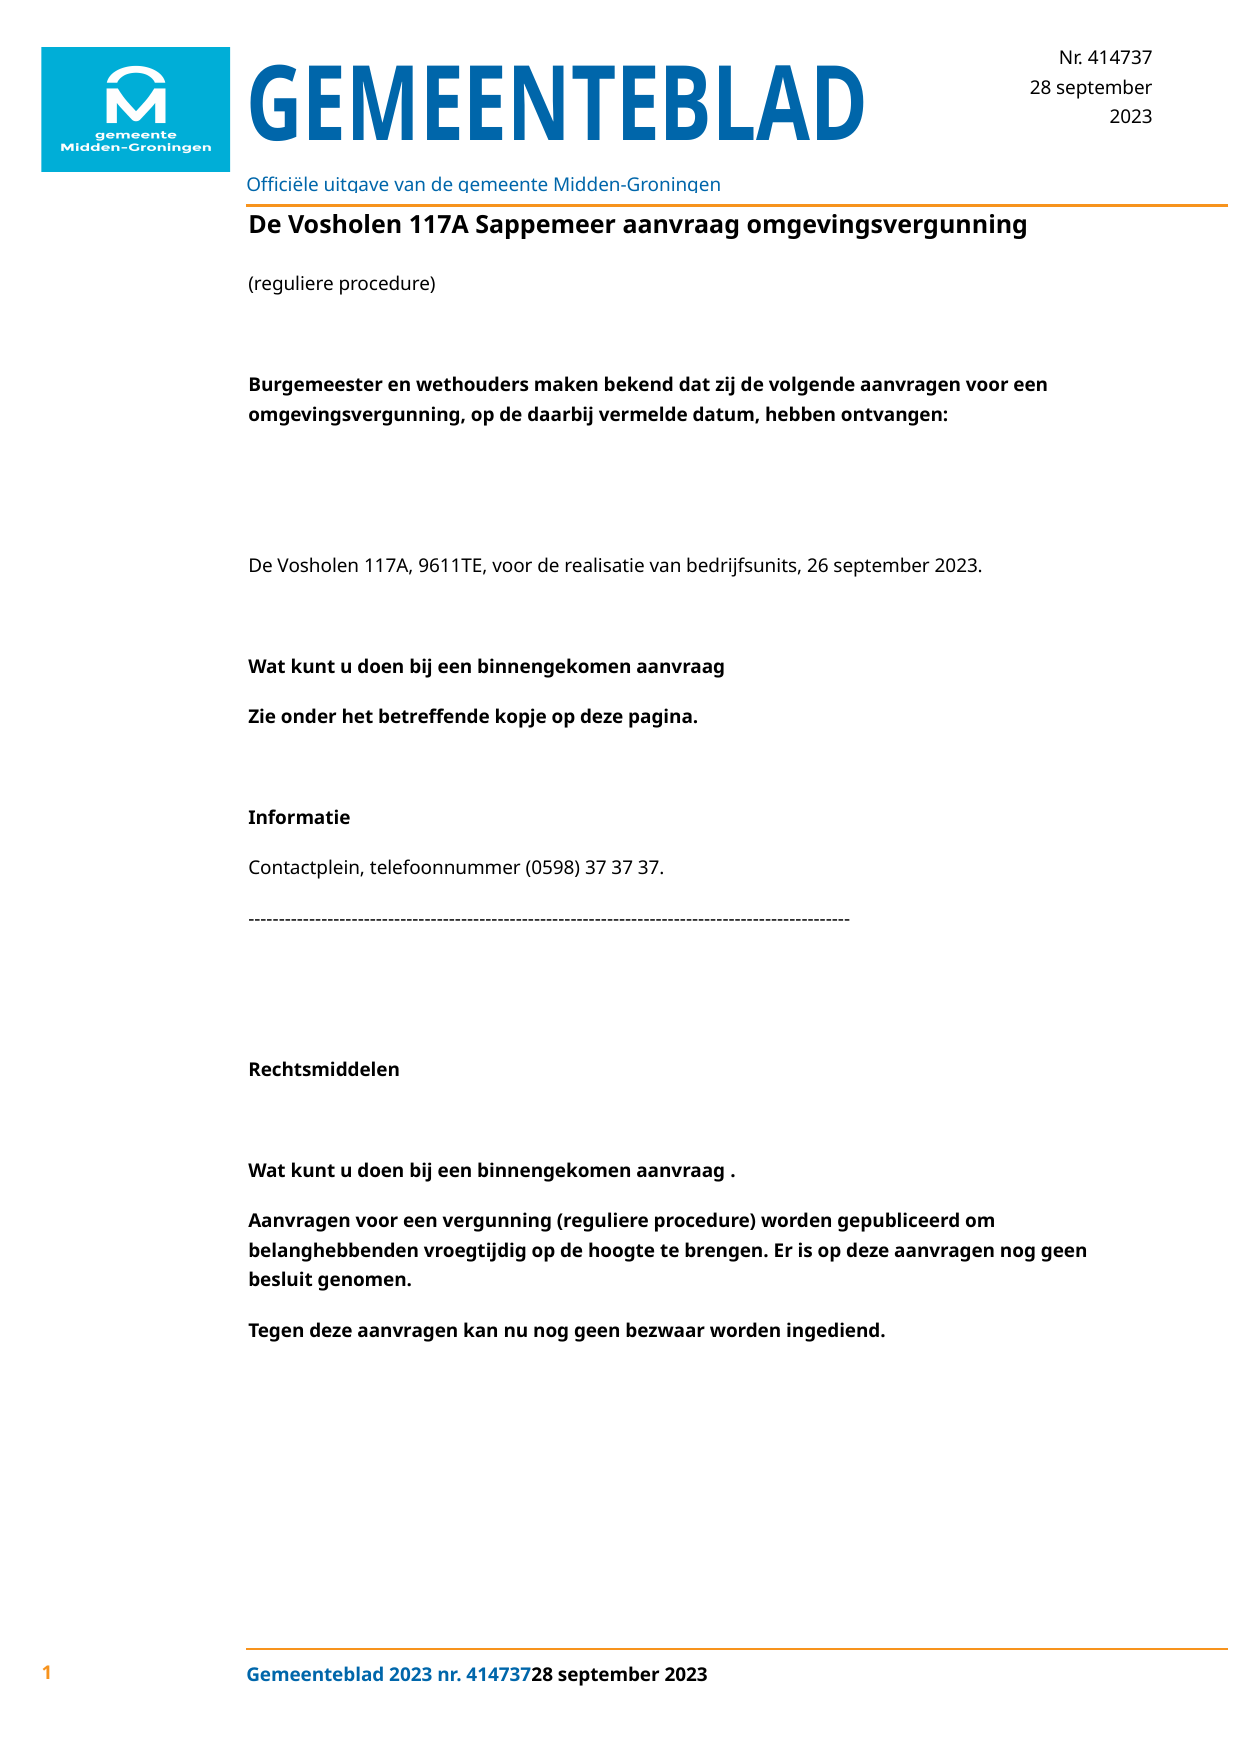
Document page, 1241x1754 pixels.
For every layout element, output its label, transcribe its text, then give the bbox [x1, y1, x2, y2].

picture [184, 146, 190, 153]
picture [107, 89, 165, 122]
text Wat kunt u doen bij een binnengekomen aanvraag [248, 653, 1152, 678]
text --------------------------------------------------------------------------------------------------- [248, 905, 1152, 931]
picture [108, 66, 164, 82]
text Rechtsmiddelen [248, 1056, 1152, 1082]
text (reguliere procedure) [248, 270, 1152, 296]
text De Vosholen 117A Sappemeer aanvraag omgevingsvergunning [248, 207, 1152, 241]
text Aanvragen voor een vergunning (reguliere procedure) worden gepubliceerd om belanghebbenden vroegtijdig op de hoogte te brengen. Er is op deze aanvragen nog geen besluit genomen. [248, 1207, 1152, 1292]
text Burgemeester en wethouders maken bekend dat zij de volgende aanvragen voor een omgevingsvergunning, op de daarbij vermelde datum, hebben ontvangen: [248, 371, 1152, 426]
text Contactplein, telefoonnummer (0598) 37 37 37. [248, 854, 1152, 880]
text Wat kunt u doen bij een binnengekomen aanvraag . [248, 1157, 1152, 1183]
text Tegen deze aanvragen kan nu nog geen bezwaar worden ingediend. [248, 1317, 1152, 1343]
text Informatie [248, 804, 1152, 830]
text De Vosholen 117A, 9611TE, voor de realisatie van bedrijfsunits, 26 september 2023. [248, 552, 1152, 578]
text Zie onder het betreffende kopje op deze pagina. [248, 703, 1152, 729]
